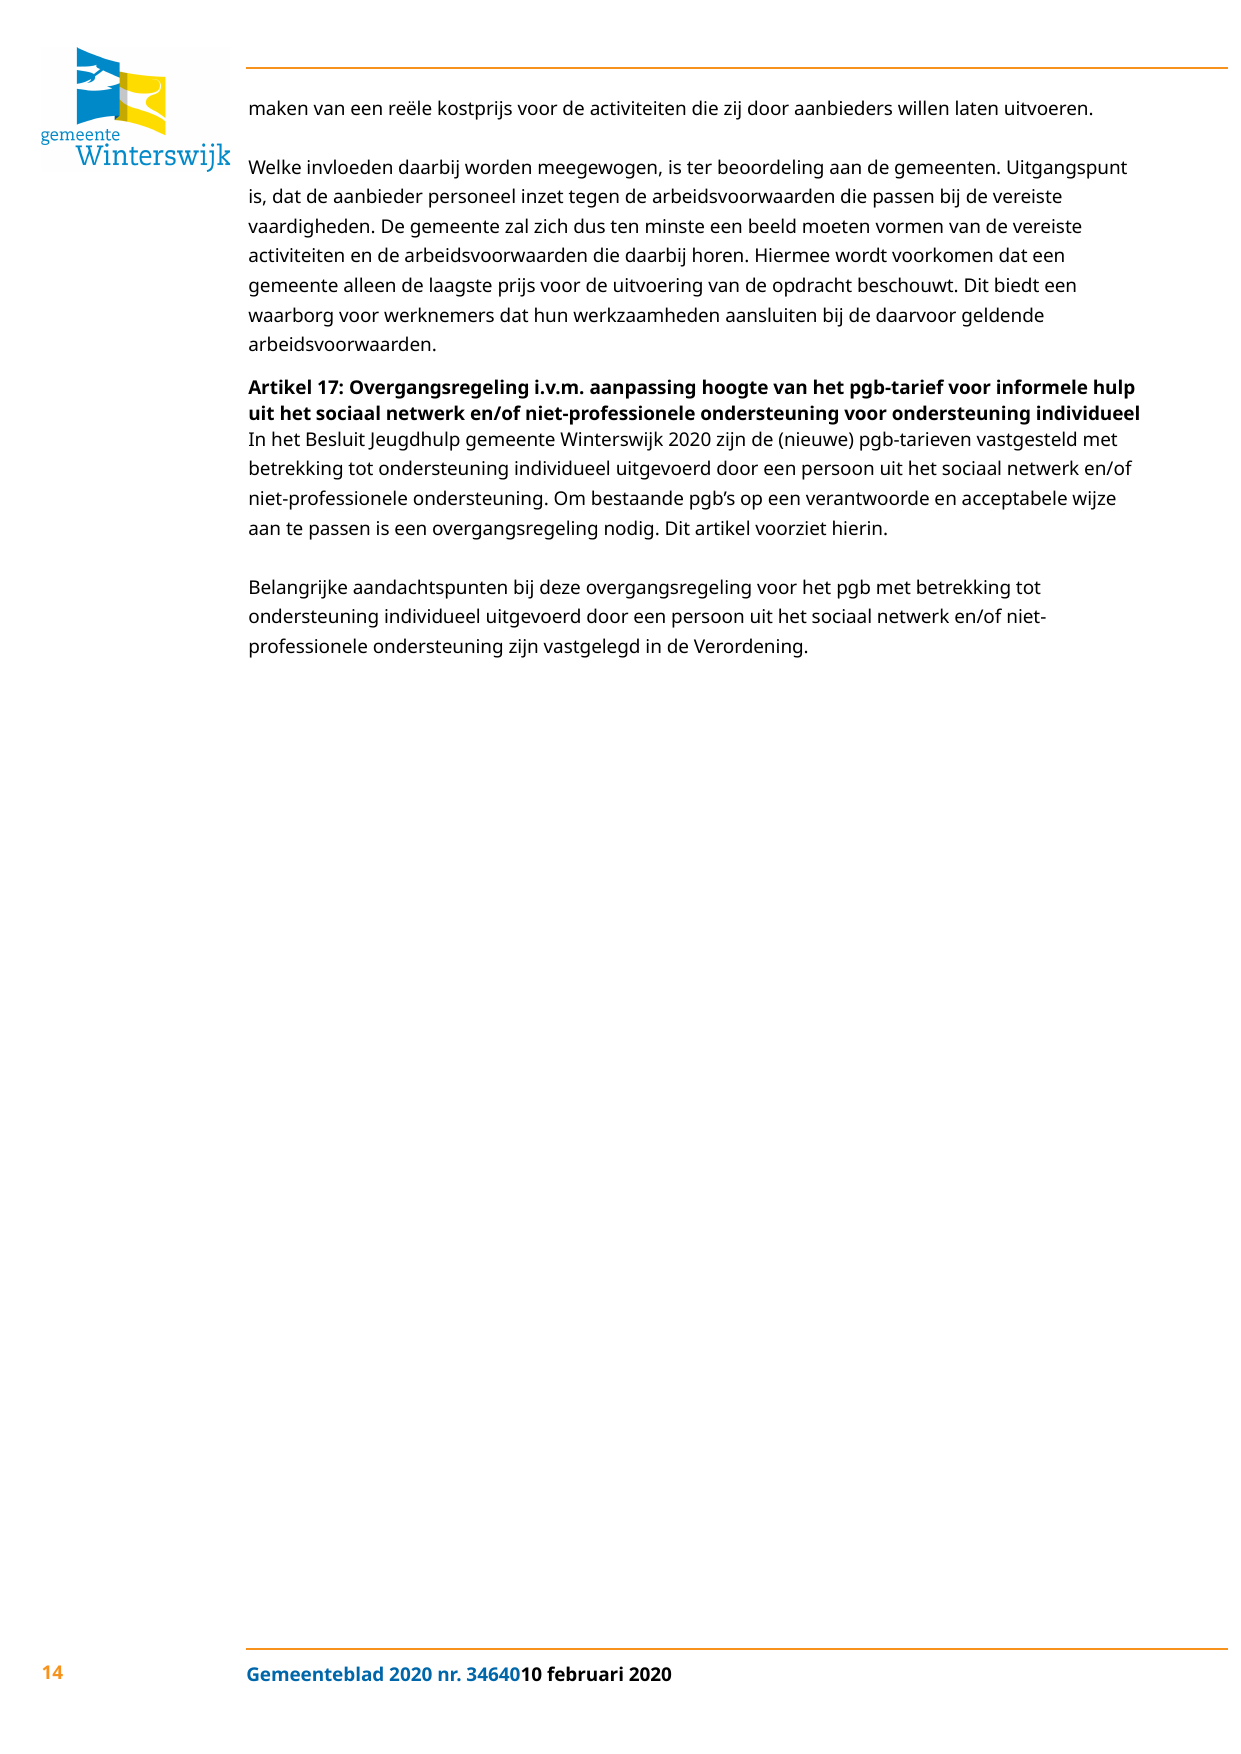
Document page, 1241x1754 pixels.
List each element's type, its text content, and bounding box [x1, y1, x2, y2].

text maken van een reële kostprijs voor de activiteiten die zij door aanbieders willen laten uitvoeren. [248, 95, 1152, 121]
picture [41, 47, 231, 172]
text Welke invloeden daarbij worden meegewogen, is ter beoordeling aan de gemeenten. Uitgangspunt is, dat de aanbieder personeel inzet tegen de arbeidsvoorwaarden die passen bij de vereiste vaardigheden. De gemeente zal zich dus ten minste een beeld moeten vormen van de vereiste activiteiten en de arbeidsvoorwaarden die daarbij horen. Hiermee wordt voorkomen dat een gemeente alleen de laagste prijs voor de uitvoering van de opdracht beschouwt. Dit biedt een waarborg voor werknemers dat hun werkzaamheden aansluiten bij de daarvoor geldende arbeidsvoorwaarden. [248, 154, 1152, 357]
text Belangrijke aandachtspunten bij deze overgangsregeling voor het pgb met betrekking tot ondersteuning individueel uitgevoerd door een persoon uit het sociaal netwerk en/of niet-professionele ondersteuning zijn vastgelegd in de Verordening. [248, 574, 1152, 659]
text In het Besluit Jeugdhulp gemeente Winterswijk 2020 zijn de (nieuwe) pgb-tarieven vastgesteld met betrekking tot ondersteuning individueel uitgevoerd door een persoon uit het sociaal netwerk en/of niet-professionele ondersteuning. Om bestaande pgb’s op een verantwoorde en acceptabele wijze aan te passen is een overgangsregeling nodig. Dit artikel voorziet hierin. [248, 426, 1152, 541]
picture [225, 153, 231, 162]
text Artikel 17: Overgangsregeling i.v.m. aanpassing hoogte van het pgb-tarief voor informele hulp uit het sociaal netwerk en/of niet-professionele ondersteuning voor ondersteuning individueel [248, 374, 1152, 426]
